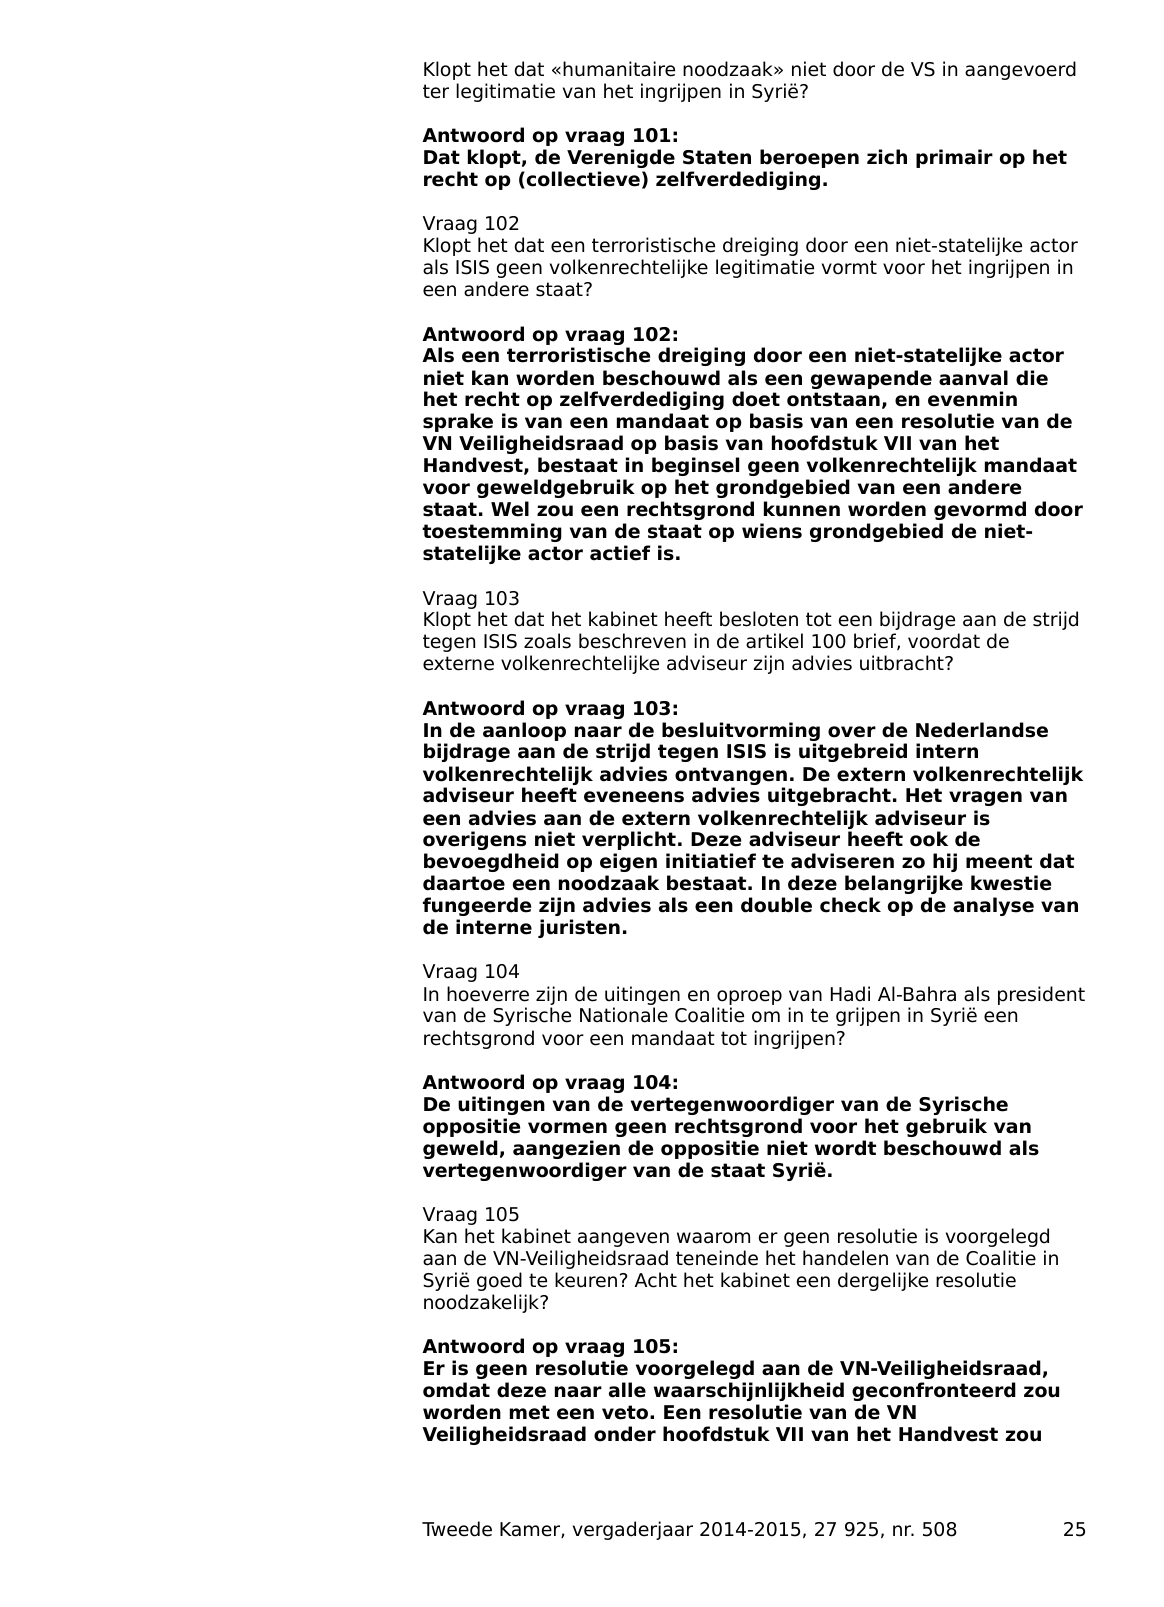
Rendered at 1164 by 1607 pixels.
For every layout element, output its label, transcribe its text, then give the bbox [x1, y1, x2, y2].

text Antwoord op vraag 103: [422, 697, 1087, 719]
text Vraag 105 [422, 1204, 1087, 1226]
text Dat klopt, de Verenigde Staten beroepen zich primair op het recht op (collectieve) zelfverdediging. [422, 147, 1087, 191]
text In de aanloop naar de besluitvorming over de Nederlandse bijdrage aan de strijd tegen ISIS is uitgebreid intern volkenrechtelijk advies ontvangen. De extern volkenrechtelijk adviseur heeft eveneens advies uitgebracht. Het vragen van een advies aan de extern volkenrechtelijk adviseur is overigens niet verplicht. Deze adviseur heeft ook de bevoegdheid op eigen initiatief te adviseren zo hij meent dat daartoe een noodzaak bestaat. In deze belangrijke kwestie fungeerde zijn advies als een double check op de analyse van de interne juristen. [422, 719, 1087, 939]
text In hoeverre zijn de uitingen en oproep van Hadi Al-Bahra als president van de Syrische Nationale Coalitie om in te grijpen in Syrië een rechtsgrond voor een mandaat tot ingrijpen? [422, 983, 1087, 1049]
text Klopt het dat een terroristische dreiging door een niet-statelijke actor als ISIS geen volkenrechtelijke legitimatie vormt voor het ingrijpen in een andere staat? [422, 235, 1087, 301]
text Kan het kabinet aangeven waarom er geen resolutie is voorgelegd aan de VN-Veiligheidsraad teneinde het handelen van de Coalitie in Syrië goed te keuren? Acht het kabinet een dergelijke resolutie noodzakelijk? [422, 1226, 1087, 1313]
text Antwoord op vraag 105: [422, 1336, 1087, 1358]
text Antwoord op vraag 102: [422, 323, 1087, 345]
text Er is geen resolutie voorgelegd aan de VN-Veiligheidsraad, omdat deze naar alle waarschijnlijkheid geconfronteerd zou worden met een veto. Een resolutie van de VN Veiligheidsraad onder hoofdstuk VII van het Handvest zou [422, 1358, 1087, 1446]
text Antwoord op vraag 104: [422, 1072, 1087, 1093]
text Vraag 103 [422, 587, 1087, 609]
text De uitingen van de vertegenwoordiger van de Syrische oppositie vormen geen rechtsgrond voor het gebruik van geweld, aangezien de oppositie niet wordt beschouwd als vertegenwoordiger van de staat Syrië. [422, 1093, 1087, 1181]
text Klopt het dat het kabinet heeft besloten tot een bijdrage aan de strijd tegen ISIS zoals beschreven in de artikel 100 brief, voordat de externe volkenrechtelijke adviseur zijn advies uitbracht? [422, 609, 1087, 675]
text Vraag 104 [422, 961, 1087, 983]
text Als een terroristische dreiging door een niet-statelijke actor niet kan worden beschouwd als een gewapende aanval die het recht op zelfverdediging doet ontstaan, en evenmin sprake is van een mandaat op basis van een resolutie van de VN Veiligheidsraad op basis van hoofdstuk VII van het Handvest, bestaat in beginsel geen volkenrechtelijk mandaat voor geweldgebruik op het grondgebied van een andere staat. Wel zou een rechtsgrond kunnen worden gevormd door toestemming van de staat op wiens grondgebied de niet-statelijke actor actief is. [422, 345, 1087, 565]
text Vraag 102 [422, 213, 1087, 235]
text Antwoord op vraag 101: [422, 125, 1087, 147]
text Klopt het dat «humanitaire noodzaak» niet door de VS in aangevoerd ter legitimatie van het ingrijpen in Syrië? [422, 59, 1087, 103]
